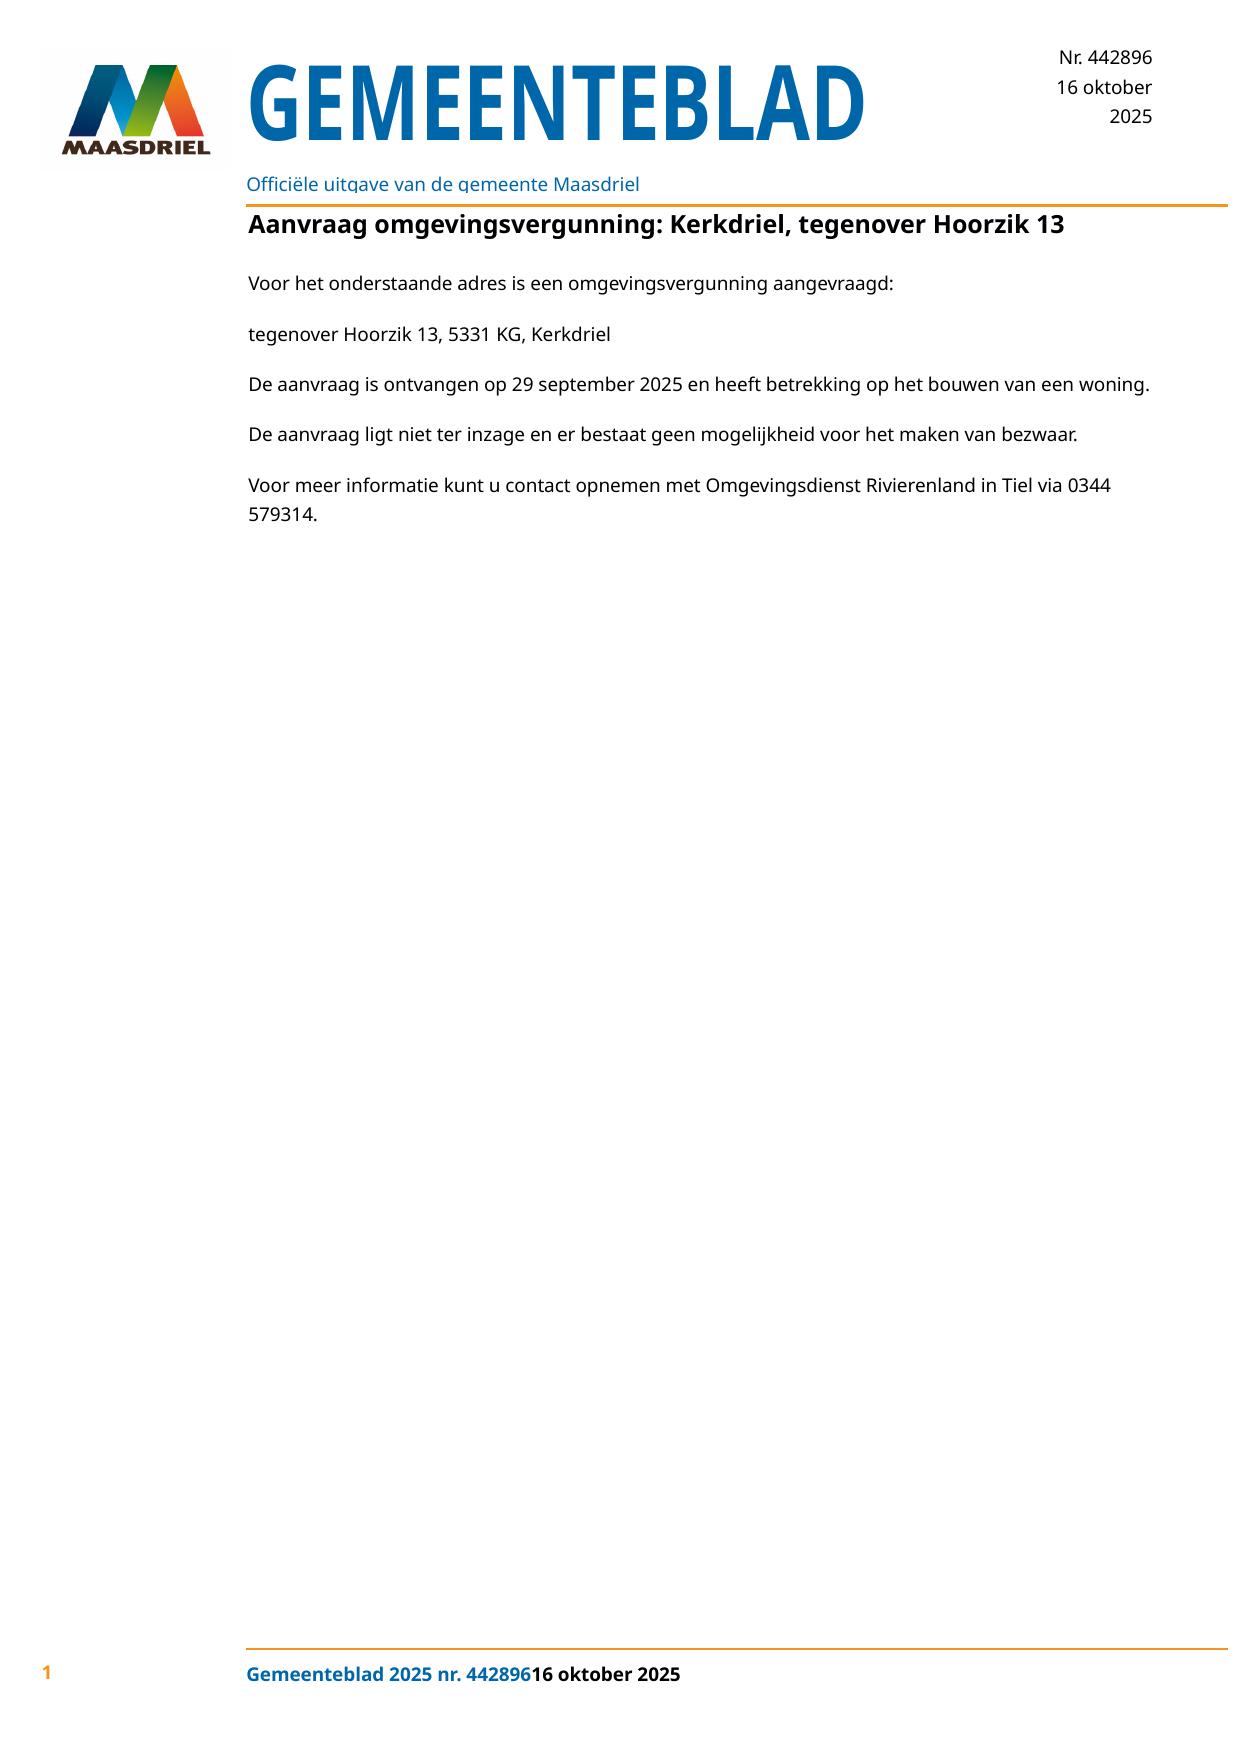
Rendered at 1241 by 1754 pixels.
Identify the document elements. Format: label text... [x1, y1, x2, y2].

text De aanvraag is ontvangen op 29 september 2025 en heeft betrekking op het bouwen van een woning. [248, 371, 1152, 397]
text Voor meer informatie kunt u contact opnemen met Omgevingsdienst Rivierenland in Tiel via 0344 579314. [248, 472, 1152, 527]
picture [41, 47, 231, 172]
text Voor het onderstaande adres is een omgevingsvergunning aangevraagd: [248, 270, 1152, 296]
text tegenover Hoorzik 13, 5331 KG, Kerkdriel [248, 321, 1152, 346]
text De aanvraag ligt niet ter inzage en er bestaat geen mogelijkheid voor het maken van bezwaar. [248, 422, 1152, 447]
text Aanvraag omgevingsvergunning: Kerkdriel, tegenover Hoorzik 13 [248, 207, 1152, 241]
